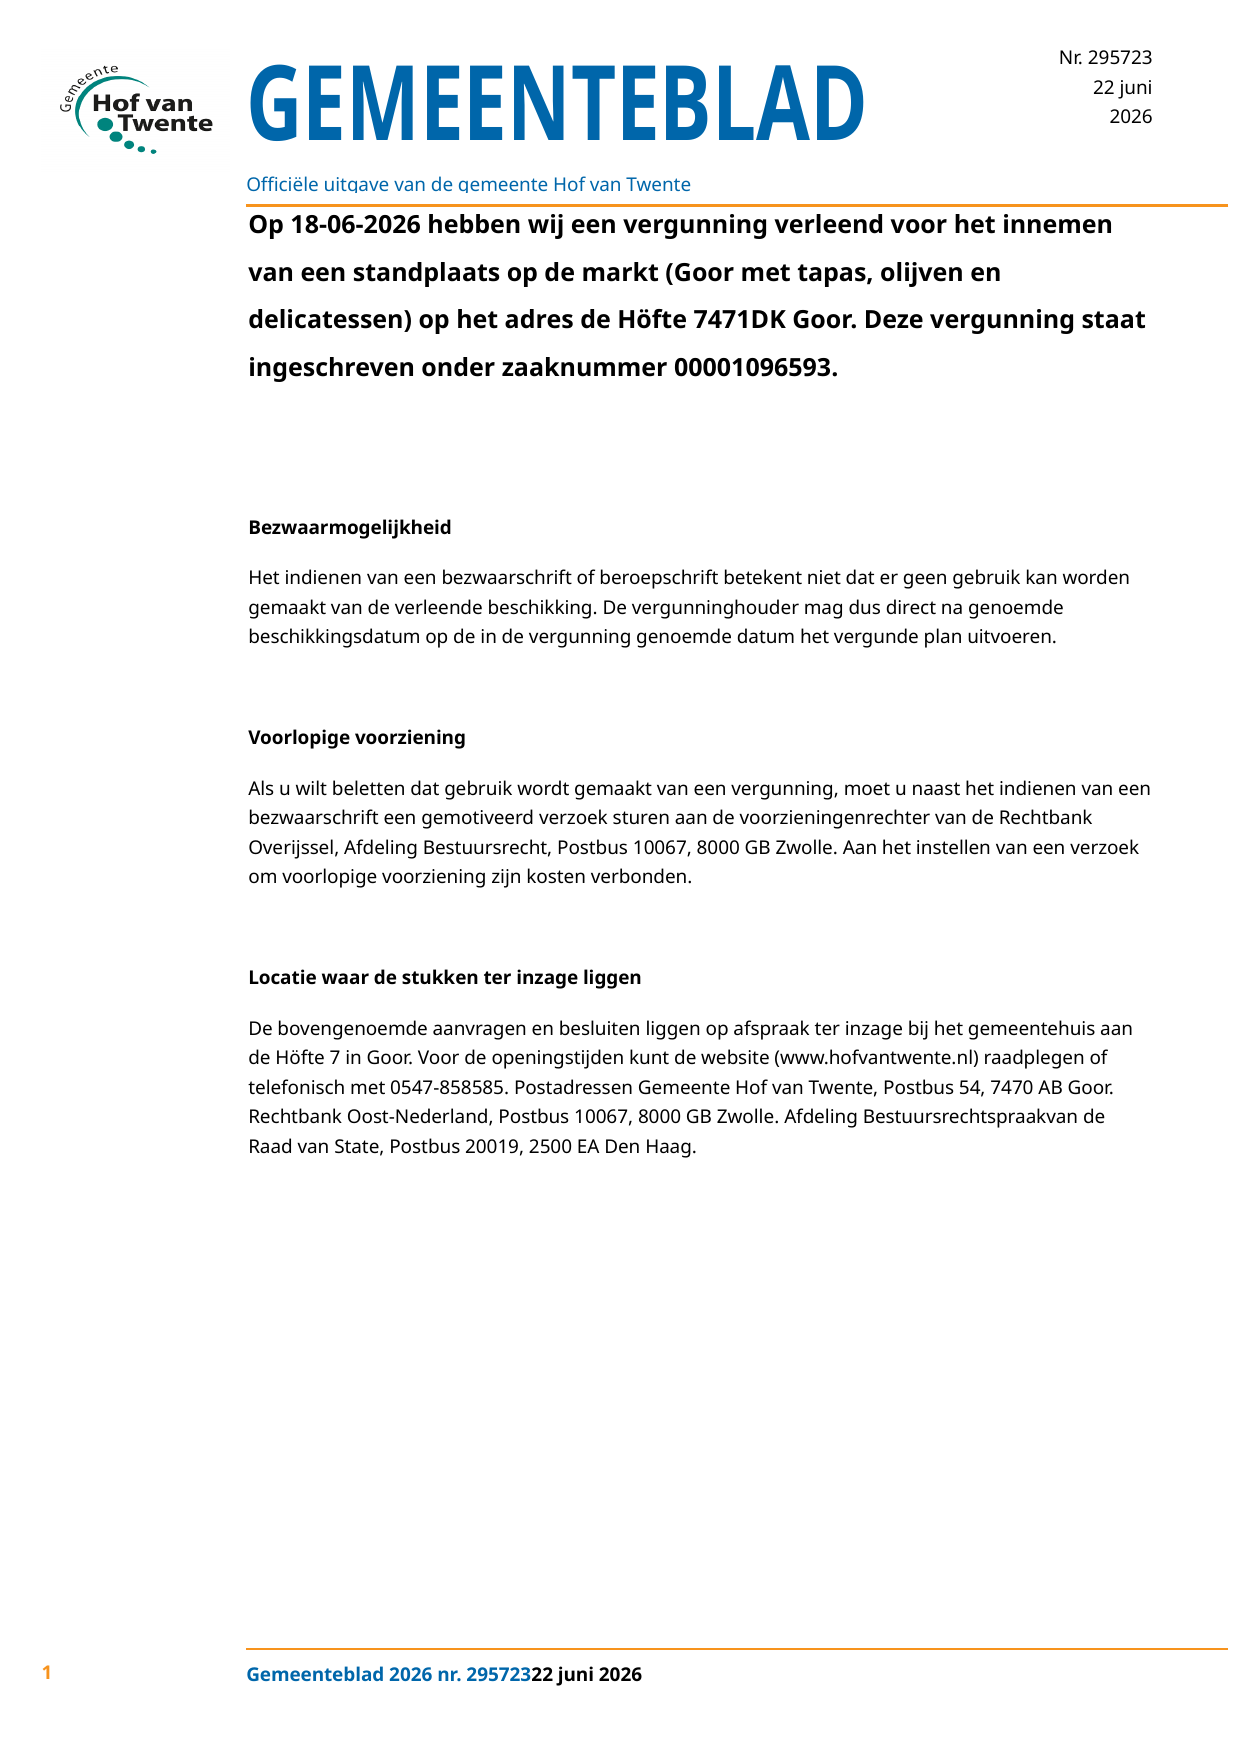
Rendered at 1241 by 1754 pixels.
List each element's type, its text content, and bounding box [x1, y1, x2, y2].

text Als u wilt beletten dat gebruik wordt gemaakt van een vergunning, moet u naast het indienen van een bezwaarschrift een gemotiveerd verzoek sturen aan de voorzieningenrechter van de Rechtbank Overijssel, Afdeling Bestuursrecht, Postbus 10067, 8000 GB Zwolle. Aan het instellen van een verzoek om voorlopige voorziening zijn kosten verbonden. [248, 775, 1152, 889]
picture [41, 47, 231, 172]
text Op 18-06-2026 hebben wij een vergunning verleend voor het innemen van een standplaats op de markt (Goor met tapas, olijven en delicatessen) op het adres de Höfte 7471DK Goor. Deze vergunning staat ingeschreven onder zaaknummer 00001096593. [248, 207, 1152, 384]
text Bezwaarmogelijkheid [248, 514, 1152, 540]
text De bovengenoemde aanvragen en besluiten liggen op afspraak ter inzage bij het gemeentehuis aan de Höfte 7 in Goor. Voor de openingstijden kunt de website (www.hofvantwente.nl) raadplegen of telefonisch met 0547-858585. Postadressen Gemeente Hof van Twente, Postbus 54, 7470 AB Goor. Rechtbank Oost-Nederland, Postbus 10067, 8000 GB Zwolle. Afdeling Bestuursrechtspraakvan de Raad van State, Postbus 20019, 2500 EA Den Haag. [248, 1015, 1152, 1159]
text Voorlopige voorziening [248, 724, 1152, 750]
text Locatie waar de stukken ter inzage liggen [248, 964, 1152, 990]
text Het indienen van een bezwaarschrift of beroepschrift betekent niet dat er geen gebruik kan worden gemaakt van de verleende beschikking. De vergunninghouder mag dus direct na genoemde beschikkingsdatum op de in de vergunning genoemde datum het vergunde plan uitvoeren. [248, 564, 1152, 649]
